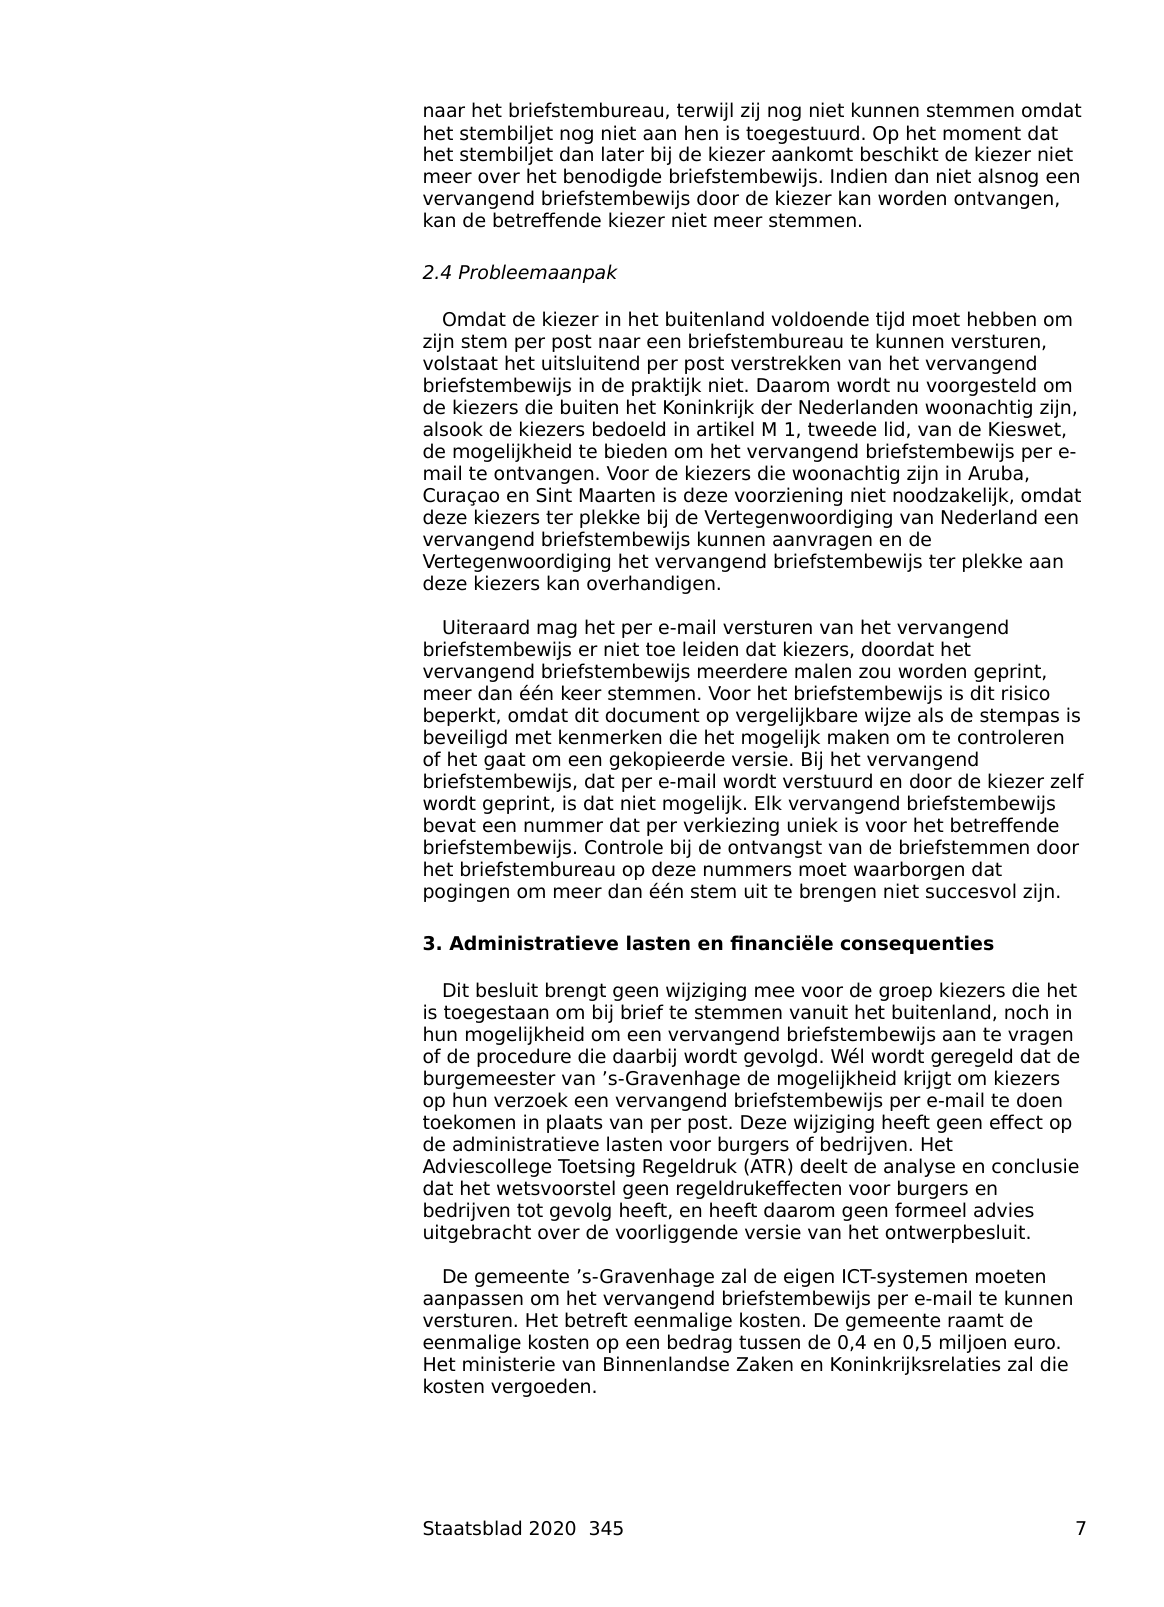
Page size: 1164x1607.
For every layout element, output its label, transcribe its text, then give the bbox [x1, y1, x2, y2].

text naar het briefstembureau, terwijl zij nog niet kunnen stemmen omdat het stembiljet nog niet aan hen is toegestuurd. Op het moment dat het stembiljet dan later bij de kiezer aankomt beschikt de kiezer niet meer over het benodigde briefstembewijs. Indien dan niet alsnog een vervangend briefstembewijs door de kiezer kan worden ontvangen, kan de betreffende kiezer niet meer stemmen. [422, 100, 1087, 232]
text Dit besluit brengt geen wijziging mee voor de groep kiezers die het is toegestaan om bij brief te stemmen vanuit het buitenland, noch in hun mogelijkheid om een vervangend briefstembewijs aan te vragen of de procedure die daarbij wordt gevolgd. Wél wordt geregeld dat de burgemeester van ’s-Gravenhage de mogelijkheid krijgt om kiezers op hun verzoek een vervangend briefstembewijs per e-mail te doen toekomen in plaats van per post. Deze wijziging heeft geen effect op de administratieve lasten voor burgers of bedrijven. Het Adviescollege Toetsing Regeldruk (ATR) deelt de analyse en conclusie dat het wetsvoorstel geen regeldrukeffecten voor burgers en bedrijven tot gevolg heeft, en heeft daarom geen formeel advies uitgebracht over de voorliggende versie van het ontwerpbesluit. [422, 980, 1087, 1244]
text Omdat de kiezer in het buitenland voldoende tijd moet hebben om zijn stem per post naar een briefstembureau te kunnen versturen, volstaat het uitsluitend per post verstrekken van het vervangend briefstembewijs in de praktijk niet. Daarom wordt nu voorgesteld om de kiezers die buiten het Koninkrijk der Nederlanden woonachtig zijn, alsook de kiezers bedoeld in artikel M 1, tweede lid, van de Kieswet, de mogelijkheid te bieden om het vervangend briefstembewijs per e-mail te ontvangen. Voor de kiezers die woonachtig zijn in Aruba, Curaçao en Sint Maarten is deze voorziening niet noodzakelijk, omdat deze kiezers ter plekke bij de Vertegenwoordiging van Nederland een vervangend briefstembewijs kunnen aanvragen en de Vertegenwoordiging het vervangend briefstembewijs ter plekke aan deze kiezers kan overhandigen. [422, 309, 1087, 595]
text De gemeente ’s-Gravenhage zal de eigen ICT-systemen moeten aanpassen om het vervangend briefstembewijs per e-mail te kunnen versturen. Het betreft eenmalige kosten. De gemeente raamt de eenmalige kosten op een bedrag tussen de 0,4 en 0,5 miljoen euro. Het ministerie van Binnenlandse Zaken en Koninkrijksrelaties zal die kosten vergoeden. [422, 1266, 1087, 1398]
subtitle 3. Administratieve lasten en financiële consequenties [422, 933, 1087, 955]
text Uiteraard mag het per e-mail versturen van het vervangend briefstembewijs er niet toe leiden dat kiezers, doordat het vervangend briefstembewijs meerdere malen zou worden geprint, meer dan één keer stemmen. Voor het briefstembewijs is dit risico beperkt, omdat dit document op vergelijkbare wijze als de stempas is beveiligd met kenmerken die het mogelijk maken om te controleren of het gaat om een gekopieerde versie. Bij het vervangend briefstembewijs, dat per e-mail wordt verstuurd en door de kiezer zelf wordt geprint, is dat niet mogelijk. Elk vervangend briefstembewijs bevat een nummer dat per verkiezing uniek is voor het betreffende briefstembewijs. Controle bij de ontvangst van de briefstemmen door het briefstembureau op deze nummers moet waarborgen dat pogingen om meer dan één stem uit te brengen niet succesvol zijn. [422, 617, 1087, 903]
subtitle 2.4 Probleemaanpak [422, 262, 1087, 284]
